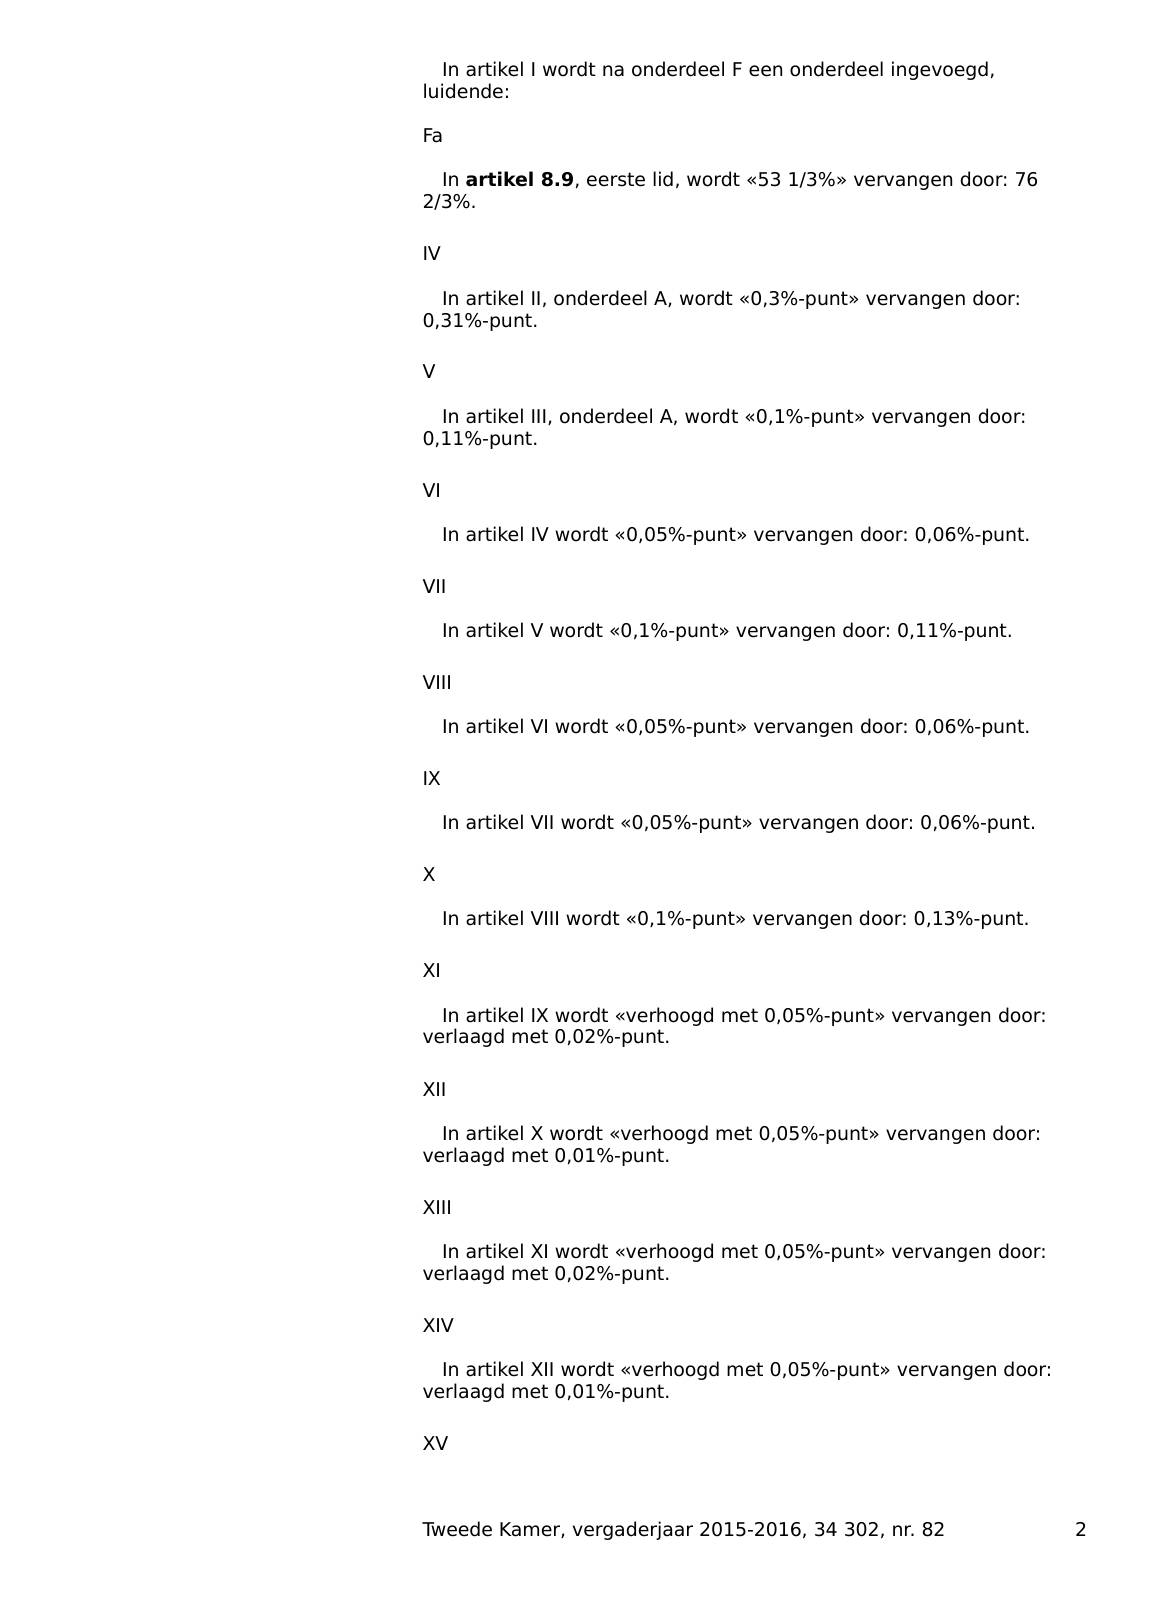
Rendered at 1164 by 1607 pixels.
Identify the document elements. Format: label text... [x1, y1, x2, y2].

text In artikel X wordt «verhoogd met 0,05%-punt» vervangen door: verlaagd met 0,01%-punt. [422, 1123, 1087, 1167]
text In artikel 8.9, eerste lid, wordt «53 1/3%» vervangen door: 76 2/3%. [422, 169, 1087, 213]
subtitle XIV [422, 1315, 1087, 1337]
text In artikel XI wordt «verhoogd met 0,05%-punt» vervangen door: verlaagd met 0,02%-punt. [422, 1241, 1087, 1285]
text In artikel I wordt na onderdeel F een onderdeel ingevoegd, luidende: [422, 59, 1087, 103]
text In artikel VIII wordt «0,1%-punt» vervangen door: 0,13%-punt. [422, 908, 1087, 930]
text In artikel III, onderdeel A, wordt «0,1%-punt» vervangen door: 0,11%-punt. [422, 406, 1087, 449]
text In artikel V wordt «0,1%-punt» vervangen door: 0,11%-punt. [422, 620, 1087, 642]
subtitle IX [422, 768, 1087, 790]
subtitle VIII [422, 672, 1087, 694]
text In artikel VI wordt «0,05%-punt» vervangen door: 0,06%-punt. [422, 716, 1087, 738]
subtitle IV [422, 243, 1087, 265]
subtitle VI [422, 479, 1087, 502]
text In artikel XII wordt «verhoogd met 0,05%-punt» vervangen door: verlaagd met 0,01%-punt. [422, 1359, 1087, 1403]
subtitle XI [422, 960, 1087, 982]
subtitle XV [422, 1433, 1087, 1455]
subtitle X [422, 864, 1087, 886]
subtitle XII [422, 1078, 1087, 1100]
subtitle XIII [422, 1197, 1087, 1218]
text Fa [422, 125, 1087, 147]
subtitle VII [422, 576, 1087, 598]
text In artikel IX wordt «verhoogd met 0,05%-punt» vervangen door: verlaagd met 0,02%-punt. [422, 1004, 1087, 1048]
text In artikel II, onderdeel A, wordt «0,3%-punt» vervangen door: 0,31%-punt. [422, 287, 1087, 331]
text In artikel IV wordt «0,05%-punt» vervangen door: 0,06%-punt. [422, 524, 1087, 546]
text In artikel VII wordt «0,05%-punt» vervangen door: 0,06%-punt. [422, 812, 1087, 834]
subtitle V [422, 361, 1087, 383]
